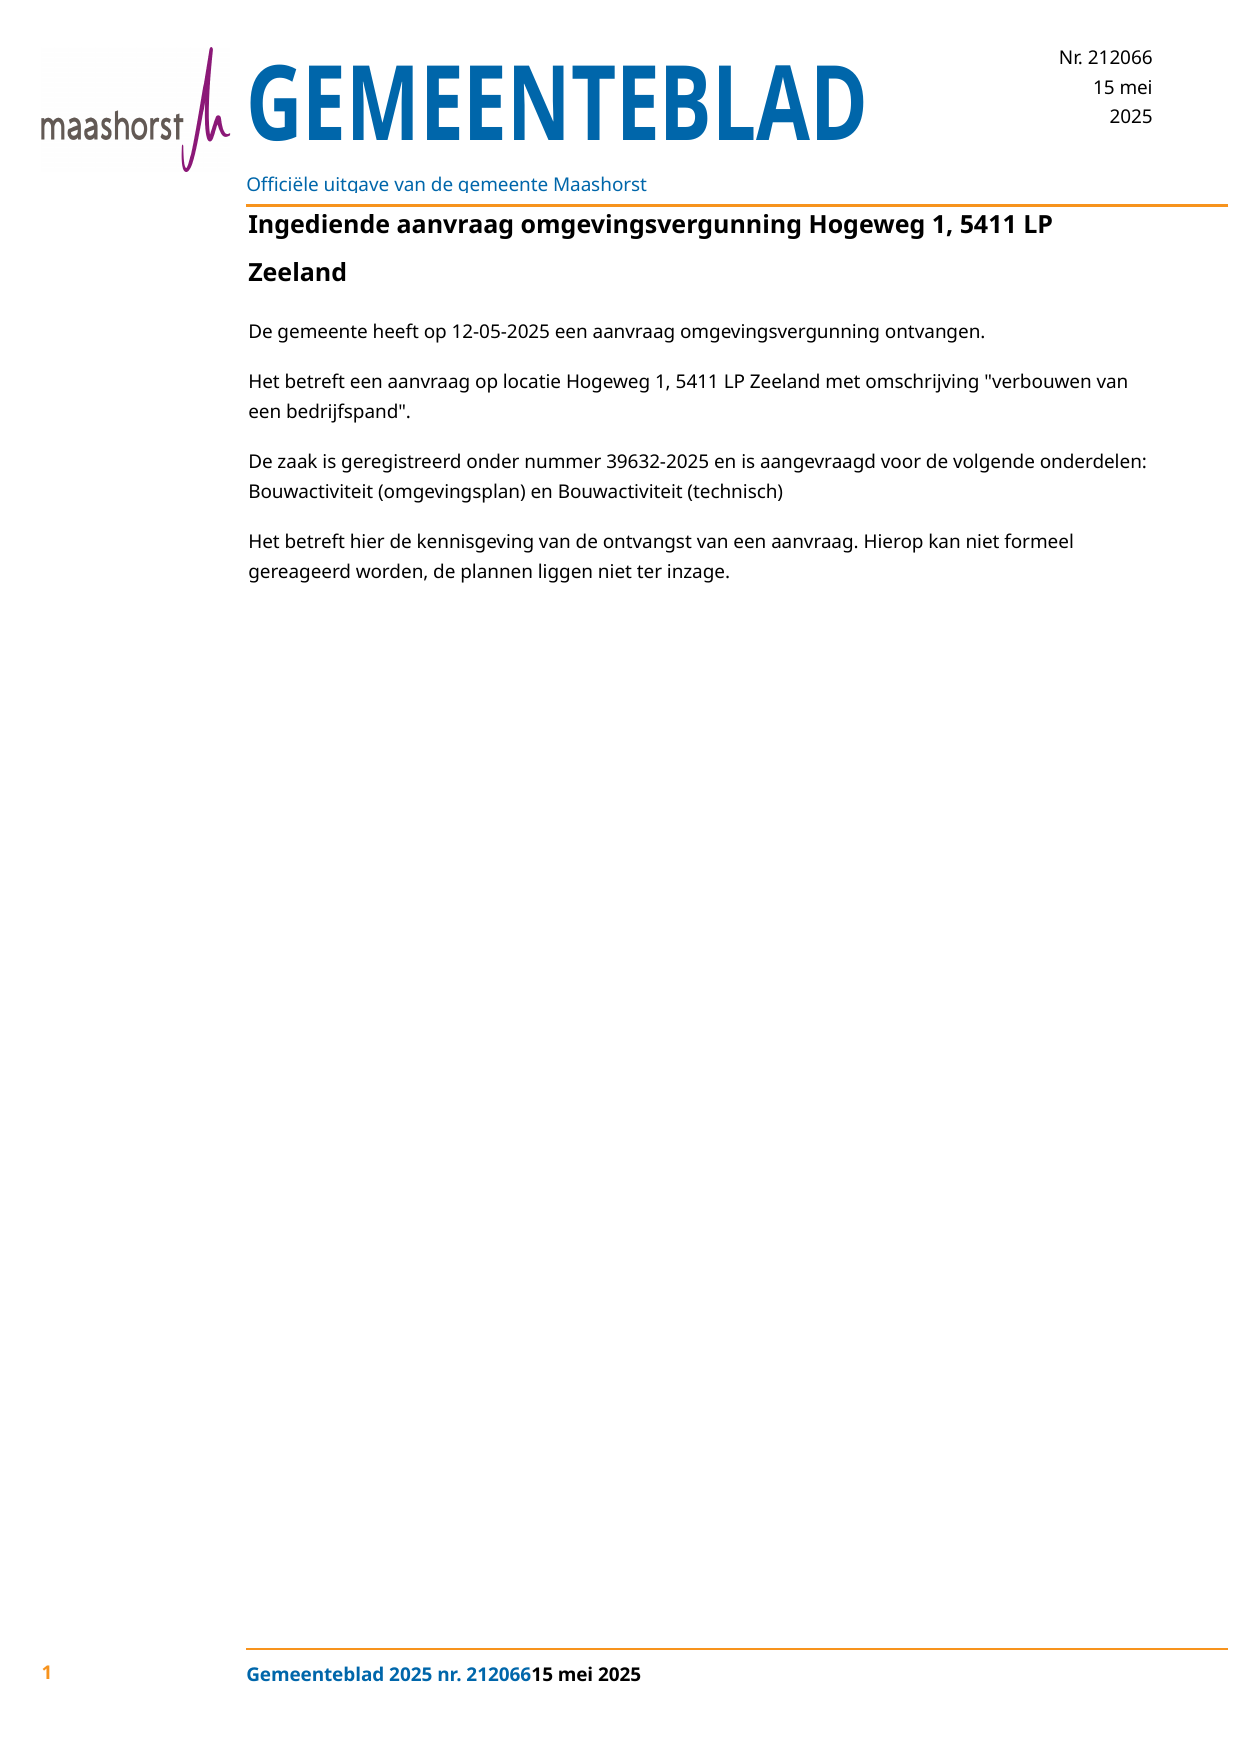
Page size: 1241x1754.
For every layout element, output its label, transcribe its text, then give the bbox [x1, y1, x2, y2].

text Het betreft hier de kennisgeving van de ontvangst van een aanvraag. Hierop kan niet formeel gereageerd worden, de plannen liggen niet ter inzage. [248, 528, 1152, 584]
text Ingediende aanvraag omgevingsvergunning Hogeweg 1, 5411 LP Zeeland [248, 207, 1152, 288]
text De zaak is geregistreerd onder nummer 39632-2025 en is aangevraagd voor de volgende onderdelen: Bouwactiviteit (omgevingsplan) en Bouwactiviteit (technisch) [248, 448, 1152, 504]
text Het betreft een aanvraag op locatie Hogeweg 1, 5411 LP Zeeland met omschrijving "verbouwen van een bedrijfspand". [248, 368, 1152, 424]
picture [41, 47, 231, 172]
text De gemeente heeft op 12-05-2025 een aanvraag omgevingsvergunning ontvangen. [248, 318, 1152, 344]
